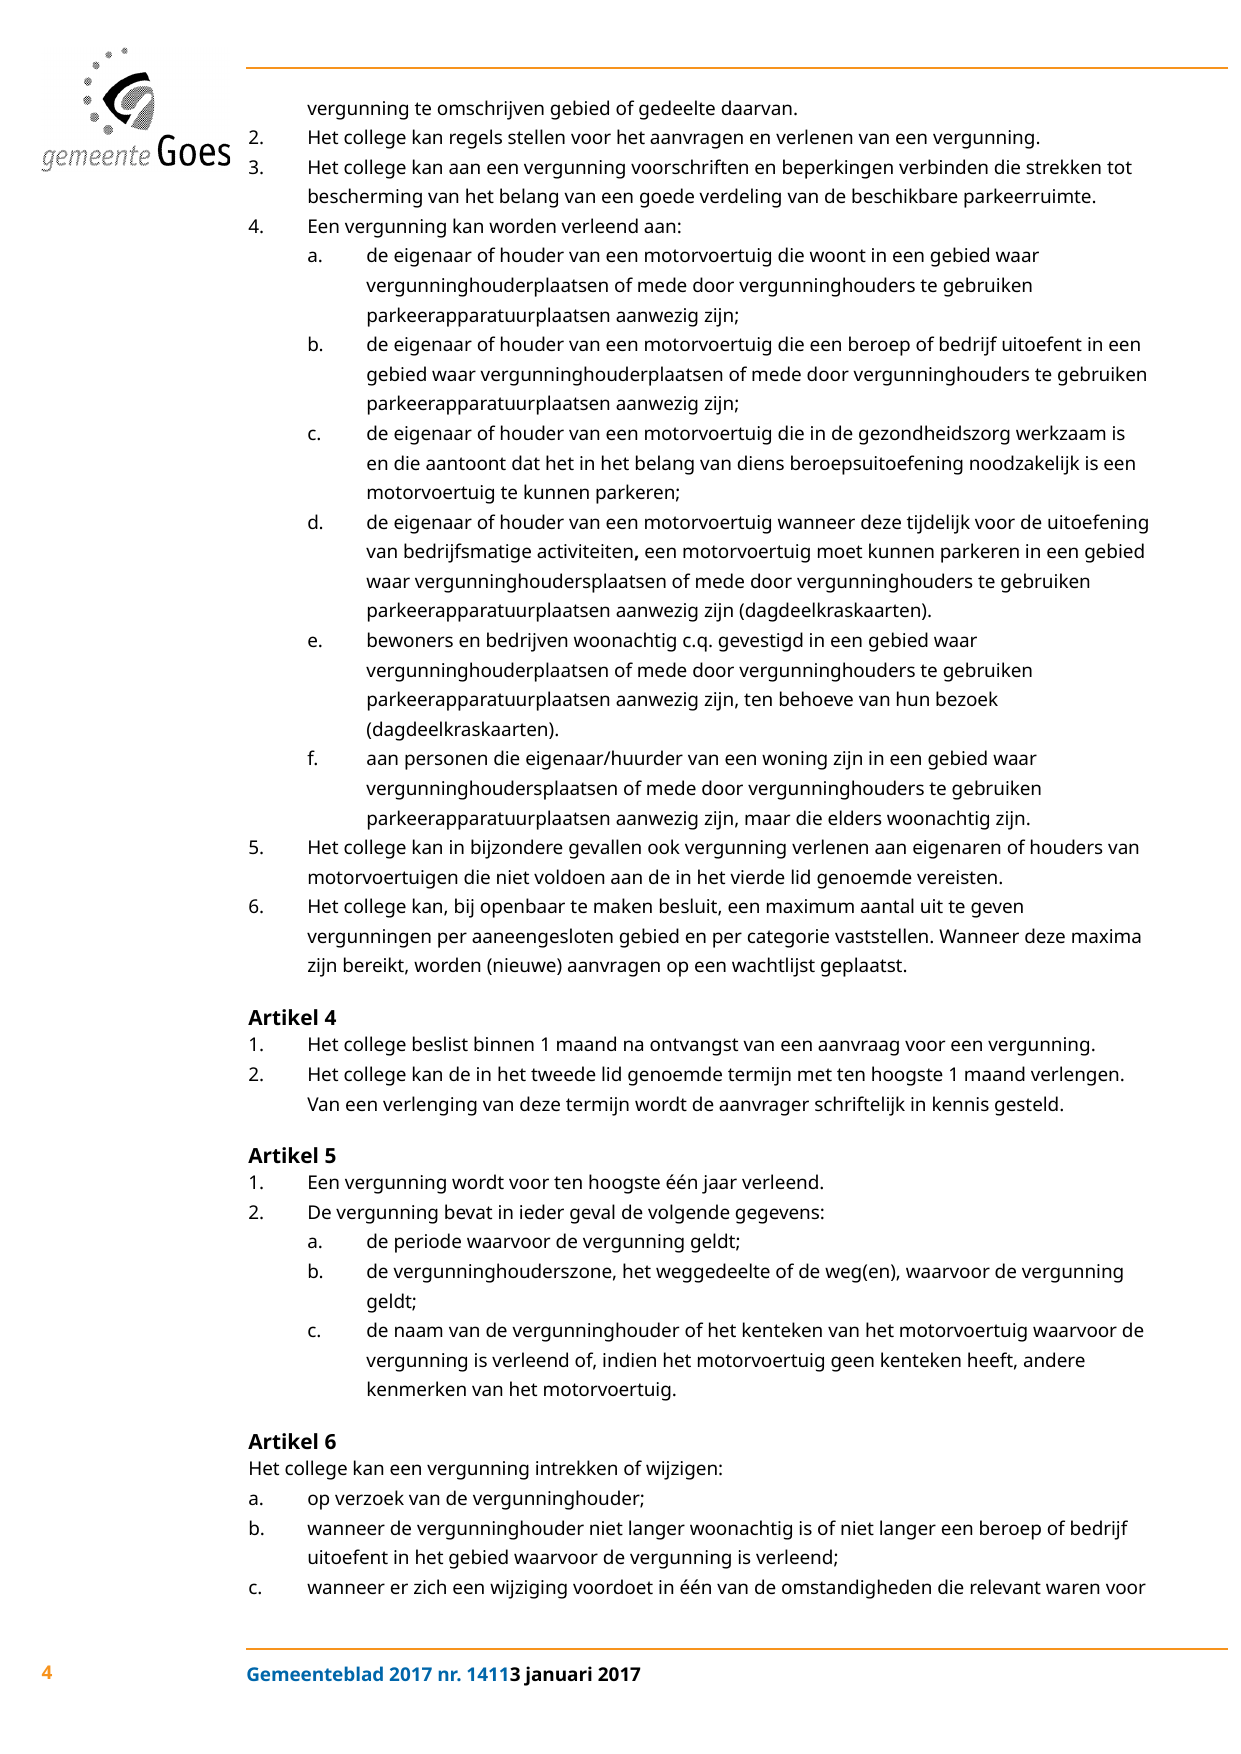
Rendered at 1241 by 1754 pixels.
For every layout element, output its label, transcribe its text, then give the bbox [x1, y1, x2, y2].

list de eigenaar of houder van een motorvoertuig die in de gezondheidszorg werkzaam is en die aantoont dat het in het belang van diens beroepsuitoefening noodzakelijk is een motorvoertuig te kunnen parkeren; [307, 420, 1152, 505]
list de eigenaar of houder van een motorvoertuig wanneer deze tijdelijk voor de uitoefening van bedrijfsmatige activiteiten, een motorvoertuig moet kunnen parkeren in een gebied waar vergunninghoudersplaatsen of mede door vergunninghouders te gebruiken parkeerapparatuurplaatsen aanwezig zijn (dagdeelkraskaarten). [307, 509, 1152, 623]
list Het college kan regels stellen voor het aanvragen en verlenen van een vergunning. [248, 124, 1152, 150]
list bewoners en bedrijven woonachtig c.q. gevestigd in een gebied waar vergunninghouderplaatsen of mede door vergunninghouders te gebruiken parkeerapparatuurplaatsen aanwezig zijn, ten behoeve van hun bezoek (dagdeelkraskaarten). [307, 627, 1152, 742]
text Artikel 6 [248, 1427, 1152, 1456]
list de naam van de vergunninghouder of het kenteken van het motorvoertuig waarvoor de vergunning is verleend of, indien het motorvoertuig geen kenteken heeft, andere kenmerken van het motorvoertuig. [307, 1317, 1152, 1402]
list Het college kan de in het tweede lid genoemde termijn met ten hoogste 1 maand verlengen. Van een verlenging van deze termijn wordt de aanvrager schriftelijk in kennis gesteld. [248, 1061, 1152, 1116]
list Het college kan, bij openbaar te maken besluit, een maximum aantal uit te geven vergunningen per aaneengesloten gebied en per categorie vaststellen. Wanneer deze maxima zijn bereikt, worden (nieuwe) aanvragen op een wachtlijst geplaatst. [248, 893, 1152, 978]
list wanneer er zich een wijziging voordoet in één van de omstandigheden die relevant waren voor [248, 1574, 1152, 1599]
list de eigenaar of houder van een motorvoertuig die een beroep of bedrijf uitoefent in een gebied waar vergunninghouderplaatsen of mede door vergunninghouders te gebruiken parkeerapparatuurplaatsen aanwezig zijn; [307, 331, 1152, 416]
text Het college kan een vergunning intrekken of wijzigen: [248, 1456, 1152, 1481]
list Het college kan in bijzondere gevallen ook vergunning verlenen aan eigenaren of houders van motorvoertuigen die niet voldoen aan de in het vierde lid genoemde vereisten. [248, 834, 1152, 890]
list Een vergunning wordt voor ten hoogste één jaar verleend. [248, 1169, 1152, 1195]
list Een vergunning kan worden verleend aan: [248, 213, 1152, 239]
list de periode waarvoor de vergunning geldt; [307, 1229, 1152, 1254]
text Artikel 4 [248, 1003, 1152, 1032]
list de eigenaar of houder van een motorvoertuig die woont in een gebied waar vergunninghouderplaatsen of mede door vergunninghouders te gebruiken parkeerapparatuurplaatsen aanwezig zijn; [307, 243, 1152, 328]
list Het college kan aan een vergunning voorschriften en beperkingen verbinden die strekken tot bescherming van het belang van een goede verdeling van de beschikbare parkeerruimte. [248, 154, 1152, 209]
list wanneer de vergunninghouder niet langer woonachtig is of niet langer een beroep of bedrijf uitoefent in het gebied waarvoor de vergunning is verleend; [248, 1515, 1152, 1570]
list op verzoek van de vergunninghouder; [248, 1485, 1152, 1511]
text Artikel 5 [248, 1141, 1152, 1169]
list aan personen die eigenaar/huurder van een woning zijn in een gebied waar vergunninghoudersplaatsen of mede door vergunninghouders te gebruiken parkeerapparatuurplaatsen aanwezig zijn, maar die elders woonachtig zijn. [307, 746, 1152, 831]
list De vergunning bevat in ieder geval de volgende gegevens: [248, 1199, 1152, 1225]
list de vergunninghouderszone, het weggedeelte of de weg(en), waarvoor de vergunning geldt; [307, 1258, 1152, 1314]
list vergunning te omschrijven gebied of gedeelte daarvan. [248, 95, 1152, 121]
list Het college beslist binnen 1 maand na ontvangst van een aanvraag voor een vergunning. [248, 1032, 1152, 1057]
picture [41, 47, 231, 172]
